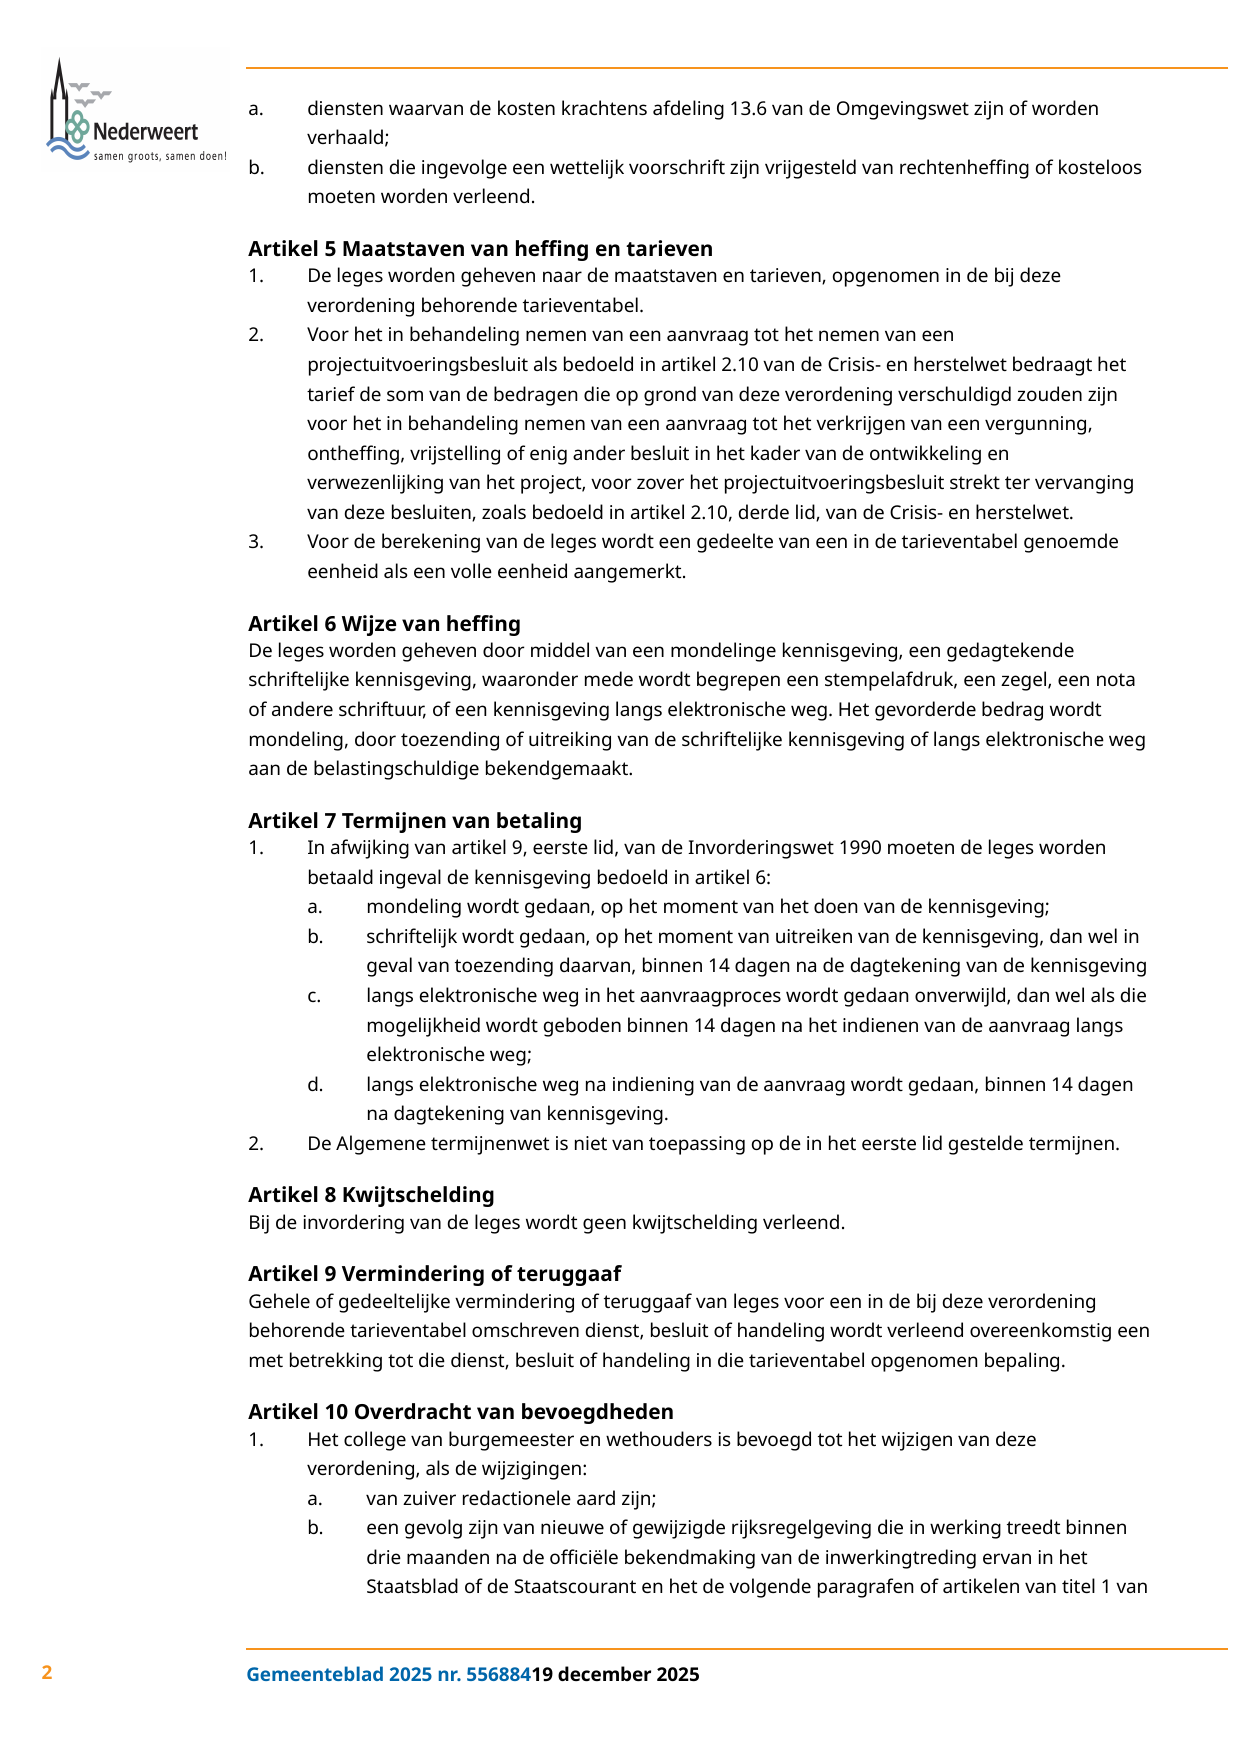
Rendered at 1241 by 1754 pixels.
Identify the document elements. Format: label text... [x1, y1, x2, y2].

list van zuiver redactionele aard zijn; [307, 1485, 1152, 1511]
list De leges worden geheven naar de maatstaven en tarieven, opgenomen in de bij deze verordening behorende tarieventabel. [248, 262, 1152, 318]
text Artikel 6 Wijze van heffing [248, 609, 1152, 637]
text Gehele of gedeeltelijke vermindering of teruggaaf van leges voor een in de bij deze verordening behorende tarieventabel omschreven dienst, besluit of handeling wordt verleend overeenkomstig een met betrekking tot die dienst, besluit of handeling in die tarieventabel opgenomen bepaling. [248, 1288, 1152, 1373]
list mondeling wordt gedaan, op het moment van het doen van de kennisgeving; [307, 893, 1152, 919]
list Voor de berekening van de leges wordt een gedeelte van een in de tarieventabel genoemde eenheid als een volle eenheid aangemerkt. [248, 529, 1152, 584]
list Het college van burgemeester en wethouders is bevoegd tot het wijzigen van deze verordening, als de wijzigingen: [248, 1426, 1152, 1481]
text Artikel 7 Termijnen van betaling [248, 806, 1152, 834]
text De leges worden geheven door middel van een mondelinge kennisgeving, een gedagtekende schriftelijke kennisgeving, waaronder mede wordt begrepen een stempelafdruk, een zegel, een nota of andere schriftuur, of een kennisgeving langs elektronische weg. Het gevorderde bedrag wordt mondeling, door toezending of uitreiking van de schriftelijke kennisgeving of langs elektronische weg aan de belastingschuldige bekendgemaakt. [248, 637, 1152, 781]
list schriftelijk wordt gedaan, op het moment van uitreiken van de kennisgeving, dan wel in geval van toezending daarvan, binnen 14 dagen na de dagtekening van de kennisgeving [307, 923, 1152, 978]
list De Algemene termijnenwet is niet van toepassing op de in het eerste lid gestelde termijnen. [248, 1130, 1152, 1156]
picture [41, 47, 231, 172]
list diensten die ingevolge een wettelijk voorschrift zijn vrijgesteld van rechtenheffing of kosteloos moeten worden verleend. [248, 154, 1152, 209]
text Bij de invordering van de leges wordt geen kwijtschelding verleend. [248, 1209, 1152, 1235]
list Voor het in behandeling nemen van een aanvraag tot het nemen van een projectuitvoeringsbesluit als bedoeld in artikel 2.10 van de Crisis- en herstelwet bedraagt het tarief de som van de bedragen die op grond van deze verordening verschuldigd zouden zijn voor het in behandeling nemen van een aanvraag tot het verkrijgen van een vergunning, ontheffing, vrijstelling of enig ander besluit in het kader van de ontwikkeling en verwezenlijking van het project, voor zover het projectuitvoeringsbesluit strekt ter vervanging van deze besluiten, zoals bedoeld in artikel 2.10, derde lid, van de Crisis- en herstelwet. [248, 322, 1152, 525]
list langs elektronische weg na indiening van de aanvraag wordt gedaan, binnen 14 dagen na dagtekening van kennisgeving. [307, 1071, 1152, 1126]
text Artikel 5 Maatstaven van heffing en tarieven [248, 234, 1152, 262]
list langs elektronische weg in het aanvraagproces wordt gedaan onverwijld, dan wel als die mogelijkheid wordt geboden binnen 14 dagen na het indienen van de aanvraag langs elektronische weg; [307, 982, 1152, 1067]
text Artikel 9 Vermindering of teruggaaf [248, 1259, 1152, 1288]
text Artikel 8 Kwijtschelding [248, 1181, 1152, 1209]
list diensten waarvan de kosten krachtens afdeling 13.6 van de Omgevingswet zijn of worden verhaald; [248, 95, 1152, 150]
text Artikel 10 Overdracht van bevoegdheden [248, 1397, 1152, 1426]
list In afwijking van artikel 9, eerste lid, van de Invorderingswet 1990 moeten de leges worden betaald ingeval de kennisgeving bedoeld in artikel 6: [248, 834, 1152, 889]
list een gevolg zijn van nieuwe of gewijzigde rijksregelgeving die in werking treedt binnen drie maanden na de officiële bekendmaking van de inwerkingtreding ervan in het Staatsblad of de Staatscourant en het de volgende paragrafen of artikelen van titel 1 van [307, 1514, 1152, 1599]
